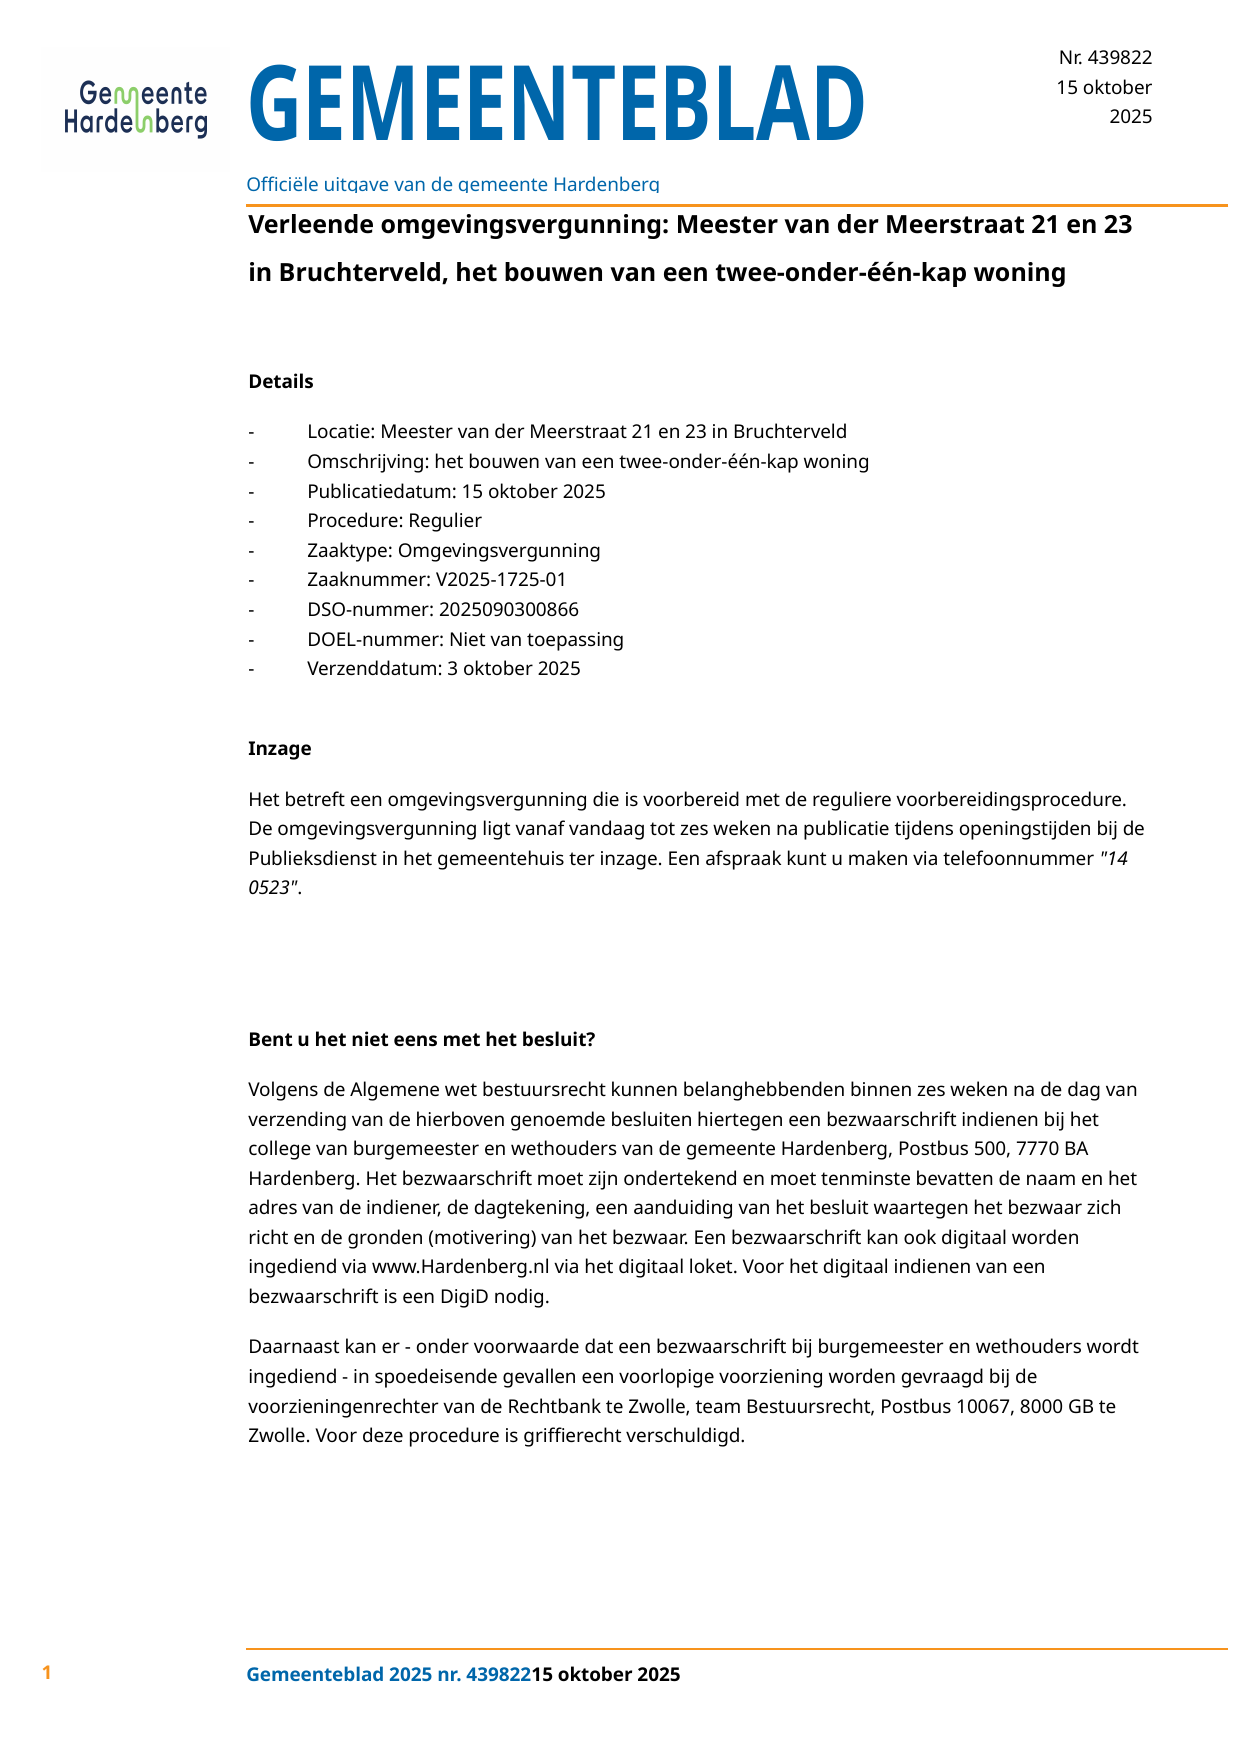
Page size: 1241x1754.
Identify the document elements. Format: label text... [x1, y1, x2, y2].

text Daarnaast kan er - onder voorwaarde dat een bezwaarschrift bij burgemeester en wethouders wordt ingediend - in spoedeisende gevallen een voorlopige voorziening worden gevraagd bij de voorzieningenrechter van de Rechtbank te Zwolle, team Bestuursrecht, Postbus 10067, 8000 GB te Zwolle. Voor deze procedure is griffierecht verschuldigd. [248, 1334, 1152, 1448]
text Inzage [248, 735, 1152, 761]
list Publicatiedatum: 15 oktober 2025 [248, 478, 1152, 504]
list Verzenddatum: 3 oktober 2025 [248, 655, 1152, 681]
picture [41, 47, 231, 172]
list Locatie: Meester van der Meerstraat 21 en 23 in Bruchterveld [248, 419, 1152, 444]
list Procedure: Regulier [248, 507, 1152, 533]
list Zaaknummer: V2025-1725-01 [248, 567, 1152, 592]
list DOEL-nummer: Niet van toepassing [248, 626, 1152, 652]
list Zaaktype: Omgevingsvergunning [248, 537, 1152, 563]
list DSO-nummer: 2025090300866 [248, 596, 1152, 622]
text Bent u het niet eens met het besluit? [248, 1026, 1152, 1052]
text Volgens de Algemene wet bestuursrecht kunnen belanghebbenden binnen zes weken na de dag van verzending van de hierboven genoemde besluiten hiertegen een bezwaarschrift indienen bij het college van burgemeester en wethouders van de gemeente Hardenberg, Postbus 500, 7770 BA Hardenberg. Het bezwaarschrift moet zijn ondertekend en moet tenminste bevatten de naam en het adres van de indiener, de dagtekening, een aanduiding van het besluit waartegen het bezwaar zich richt en de gronden (motivering) van het bezwaar. Een bezwaarschrift kan ook digitaal worden ingediend via www.Hardenberg.nl via het digitaal loket. Voor het digitaal indienen van een bezwaarschrift is een DigiD nodig. [248, 1076, 1152, 1309]
list Omschrijving: het bouwen van een twee-onder-één-kap woning [248, 448, 1152, 474]
text Verleende omgevingsvergunning: Meester van der Meerstraat 21 en 23 in Bruchterveld, het bouwen van een twee-onder-één-kap woning [248, 207, 1152, 288]
text Het betreft een omgevingsvergunning die is voorbereid met de reguliere voorbereidingsprocedure. De omgevingsvergunning ligt vanaf vandaag tot zes weken na publicatie tijdens openingstijden bij de Publieksdienst in het gemeentehuis ter inzage. Een afspraak kunt u maken via telefoonnummer "14 0523". [248, 786, 1152, 900]
text Details [248, 368, 1152, 394]
